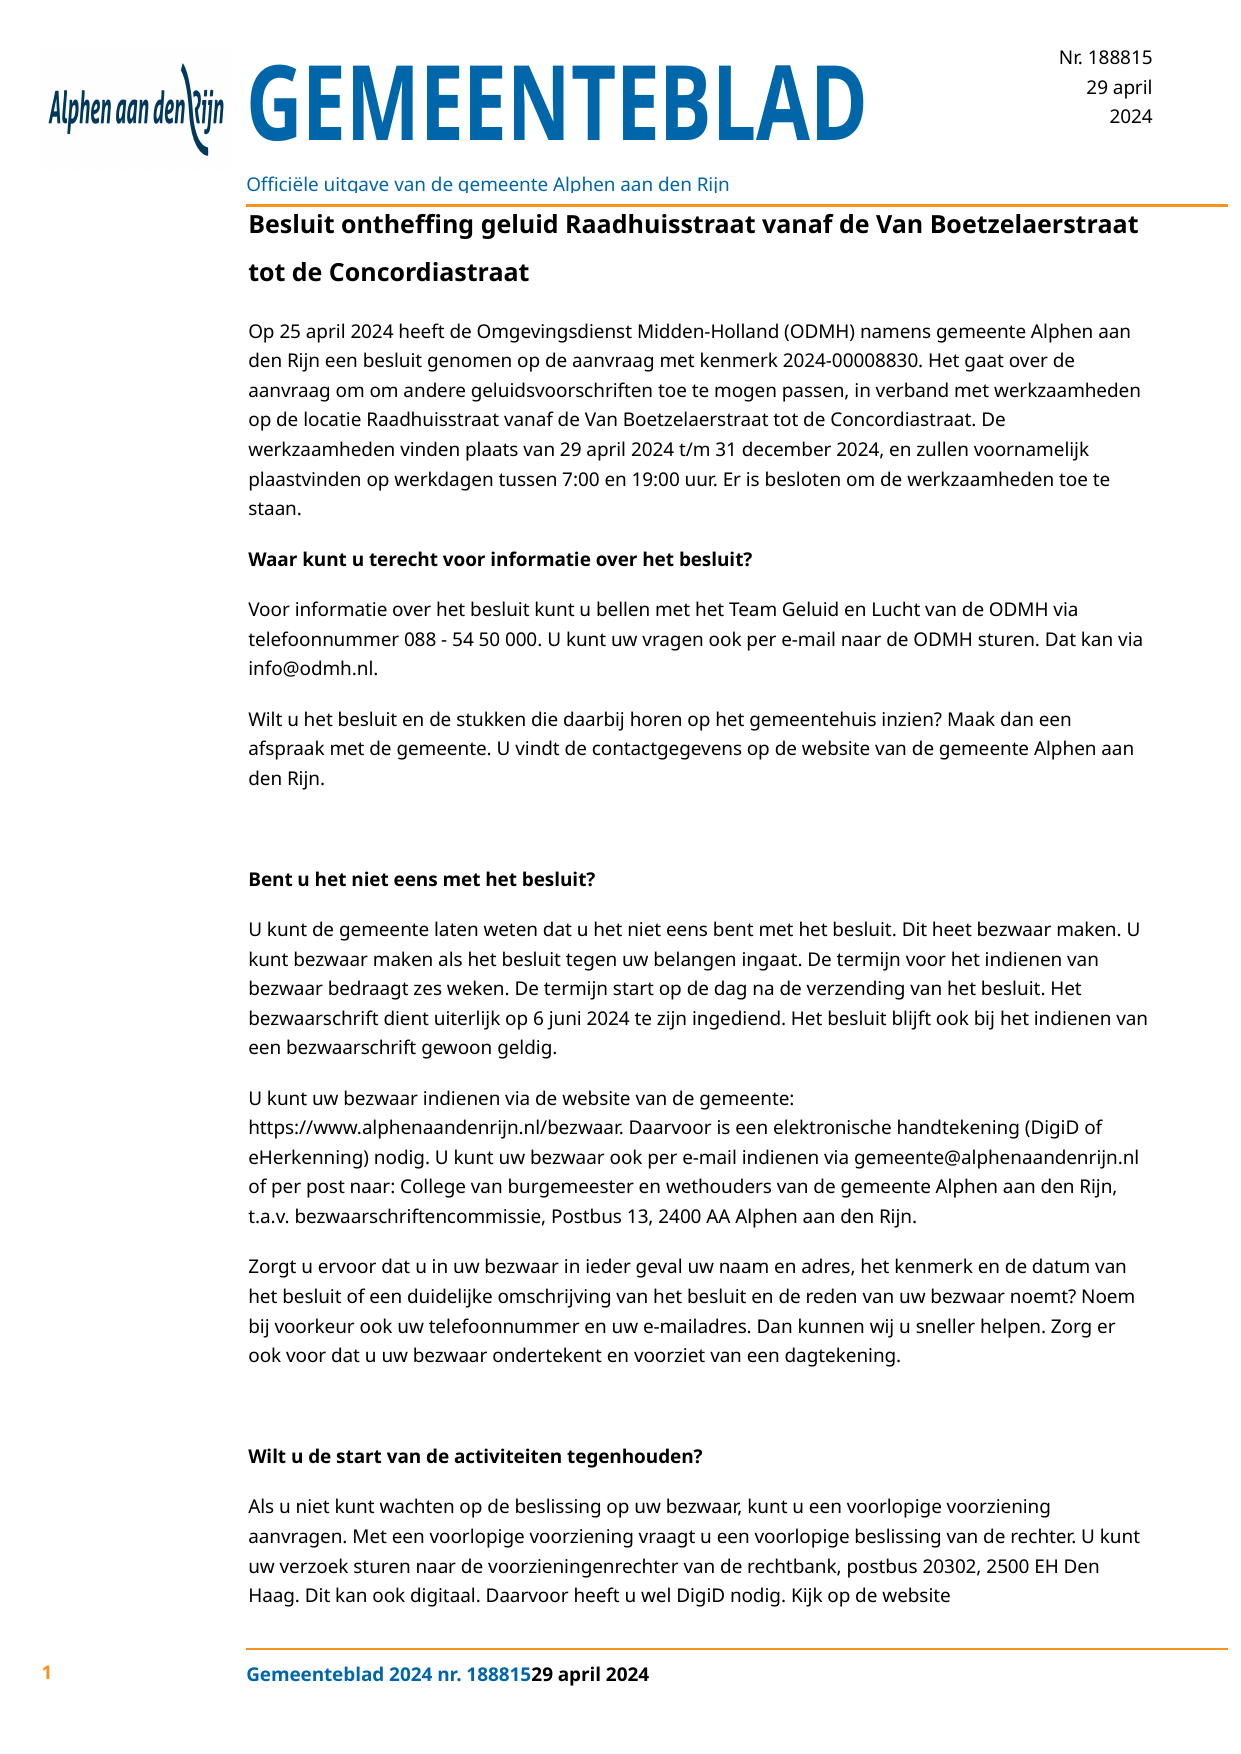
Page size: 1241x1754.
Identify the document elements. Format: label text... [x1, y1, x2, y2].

text Wilt u de start van de activiteiten tegenhouden? [248, 1443, 1152, 1469]
picture [41, 47, 231, 172]
text Waar kunt u terecht voor informatie over het besluit? [248, 546, 1152, 572]
text Zorgt u ervoor dat u in uw bezwaar in ieder geval uw naam en adres, het kenmerk en de datum van het besluit of een duidelijke omschrijving van het besluit en de reden van uw bezwaar noemt? Noem bij voorkeur ook uw telefoonnummer en uw e-mailadres. Dan kunnen wij u sneller helpen. Zorg er ook voor dat u uw bezwaar ondertekent en voorziet van een dagtekening. [248, 1254, 1152, 1368]
text Besluit ontheffing geluid Raadhuisstraat vanaf de Van Boetzelaerstraat tot de Concordiastraat [248, 207, 1152, 288]
text U kunt de gemeente laten weten dat u het niet eens bent met het besluit. Dit heet bezwaar maken. U kunt bezwaar maken als het besluit tegen uw belangen ingaat. De termijn voor het indienen van bezwaar bedraagt zes weken. De termijn start op de dag na de verzending van het besluit. Het bezwaarschrift dient uiterlijk op 6 juni 2024 te zijn ingediend. Het besluit blijft ook bij het indienen van een bezwaarschrift gewoon geldig. [248, 916, 1152, 1060]
text U kunt uw bezwaar indienen via de website van de gemeente: https://www.alphenaandenrijn.nl/bezwaar. Daarvoor is een elektronische handtekening (DigiD of eHerkenning) nodig. U kunt uw bezwaar ook per e-mail indienen via gemeente@alphenaandenrijn.nl of per post naar: College van burgemeester en wethouders van de gemeente Alphen aan den Rijn, t.a.v. bezwaarschriftencommissie, Postbus 13, 2400 AA Alphen aan den Rijn. [248, 1085, 1152, 1229]
text Voor informatie over het besluit kunt u bellen met het Team Geluid en Lucht van de ODMH via telefoonnummer 088 - 54 50 000. U kunt uw vragen ook per e-mail naar de ODMH sturen. Dat kan via info@odmh.nl. [248, 596, 1152, 681]
text Wilt u het besluit en de stukken die daarbij horen op het gemeentehuis inzien? Maak dan een afspraak met de gemeente. U vindt de contactgegevens op de website van de gemeente Alphen aan den Rijn. [248, 706, 1152, 791]
text Op 25 april 2024 heeft de Omgevingsdienst Midden-Holland (ODMH) namens gemeente Alphen aan den Rijn een besluit genomen op de aanvraag met kenmerk 2024-00008830. Het gaat over de aanvraag om om andere geluidsvoorschriften toe te mogen passen, in verband met werkzaamheden op de locatie Raadhuisstraat vanaf de Van Boetzelaerstraat tot de Concordiastraat. De werkzaamheden vinden plaats van 29 april 2024 t/m 31 december 2024, en zullen voornamelijk plaastvinden op werkdagen tussen 7:00 en 19:00 uur. Er is besloten om de werkzaamheden toe te staan. [248, 318, 1152, 521]
text Bent u het niet eens met het besluit? [248, 866, 1152, 892]
text Als u niet kunt wachten op de beslissing op uw bezwaar, kunt u een voorlopige voorziening aanvragen. Met een voorlopige voorziening vraagt u een voorlopige beslissing van de rechter. U kunt uw verzoek sturen naar de voorzieningenrechter van de rechtbank, postbus 20302, 2500 EH Den Haag. Dit kan ook digitaal. Daarvoor heeft u wel DigiD nodig. Kijk op de website [248, 1494, 1152, 1608]
